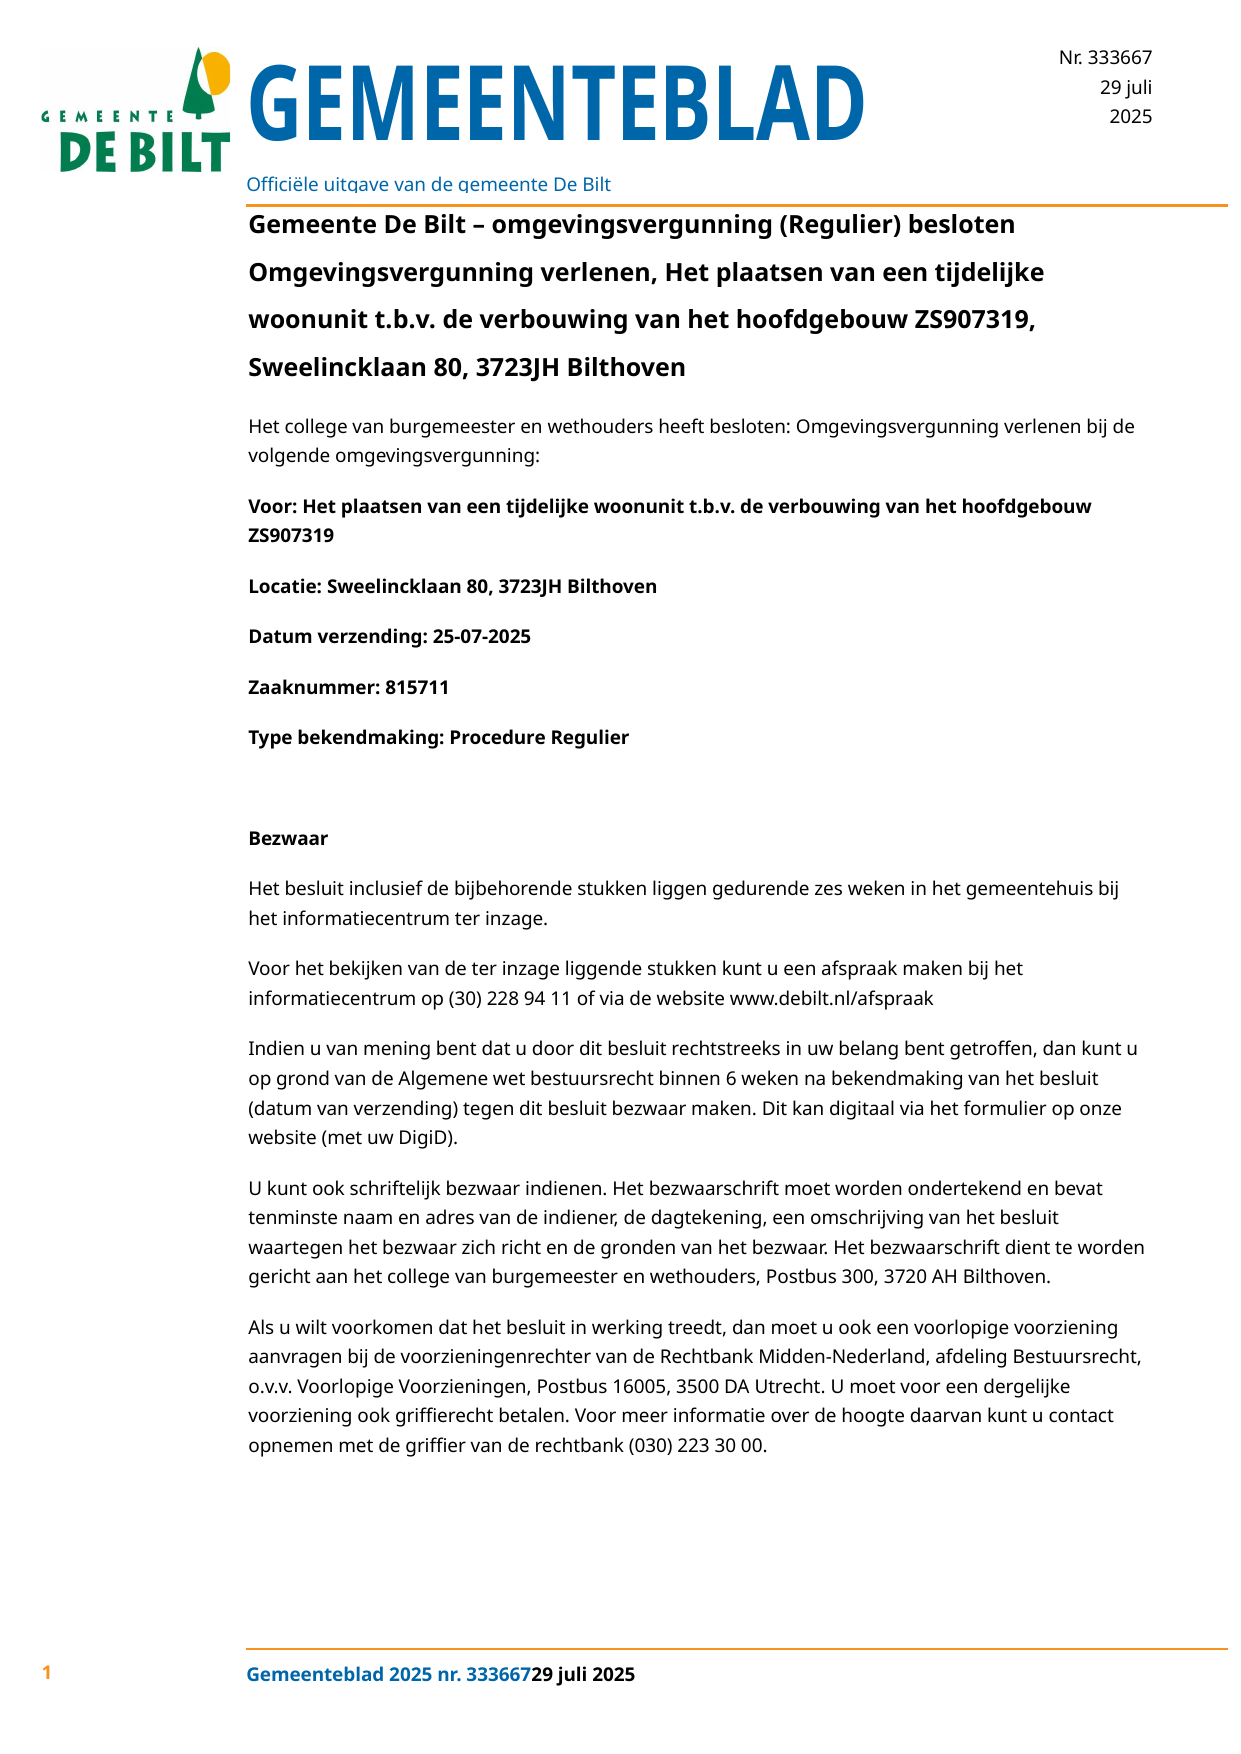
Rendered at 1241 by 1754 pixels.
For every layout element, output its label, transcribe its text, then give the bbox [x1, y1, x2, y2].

text U kunt ook schriftelijk bezwaar indienen. Het bezwaarschrift moet worden ondertekend en bevat tenminste naam en adres van de indiener, de dagtekening, een omschrijving van het besluit waartegen het bezwaar zich richt en de gronden van het bezwaar. Het bezwaarschrift dient te worden gericht aan het college van burgemeester en wethouders, Postbus 300, 3720 AH Bilthoven. [248, 1175, 1152, 1289]
picture [41, 47, 231, 172]
text Gemeente De Bilt – omgevingsvergunning (Regulier) besloten Omgevingsvergunning verlenen, Het plaatsen van een tijdelijke woonunit t.b.v. de verbouwing van het hoofdgebouw ZS907319, Sweelincklaan 80, 3723JH Bilthoven [248, 207, 1152, 384]
text Voor het bekijken van de ter inzage liggende stukken kunt u een afspraak maken bij het informatiecentrum op (30) 228 94 11 of via de website www.debilt.nl/afspraak [248, 956, 1152, 1011]
text Datum verzending: 25-07-2025 [248, 623, 1152, 649]
text Voor: Het plaatsen van een tijdelijke woonunit t.b.v. de verbouwing van het hoofdgebouw ZS907319 [248, 493, 1152, 548]
text Type bekendmaking: Procedure Regulier [248, 724, 1152, 750]
text Zaaknummer: 815711 [248, 674, 1152, 700]
text Bezwaar [248, 825, 1152, 851]
text Als u wilt voorkomen dat het besluit in werking treedt, dan moet u ook een voorlopige voorziening aanvragen bij de voorzieningenrechter van de Rechtbank Midden-Nederland, afdeling Bestuursrecht, o.v.v. Voorlopige Voorzieningen, Postbus 16005, 3500 DA Utrecht. U moet voor een dergelijke voorziening ook griffierecht betalen. Voor meer informatie over de hoogte daarvan kunt u contact opnemen met de griffier van de rechtbank (030) 223 30 00. [248, 1314, 1152, 1458]
text Locatie: Sweelincklaan 80, 3723JH Bilthoven [248, 573, 1152, 599]
text Indien u van mening bent dat u door dit besluit rechtstreeks in uw belang bent getroffen, dan kunt u op grond van de Algemene wet bestuursrecht binnen 6 weken na bekendmaking van het besluit (datum van verzending) tegen dit besluit bezwaar maken. Dit kan digitaal via het formulier op onze website (met uw DigiD). [248, 1036, 1152, 1150]
text Het college van burgemeester en wethouders heeft besloten: Omgevingsvergunning verlenen bij de volgende omgevingsvergunning: [248, 413, 1152, 468]
text Het besluit inclusief de bijbehorende stukken liggen gedurende zes weken in het gemeentehuis bij het informatiecentrum ter inzage. [248, 876, 1152, 931]
